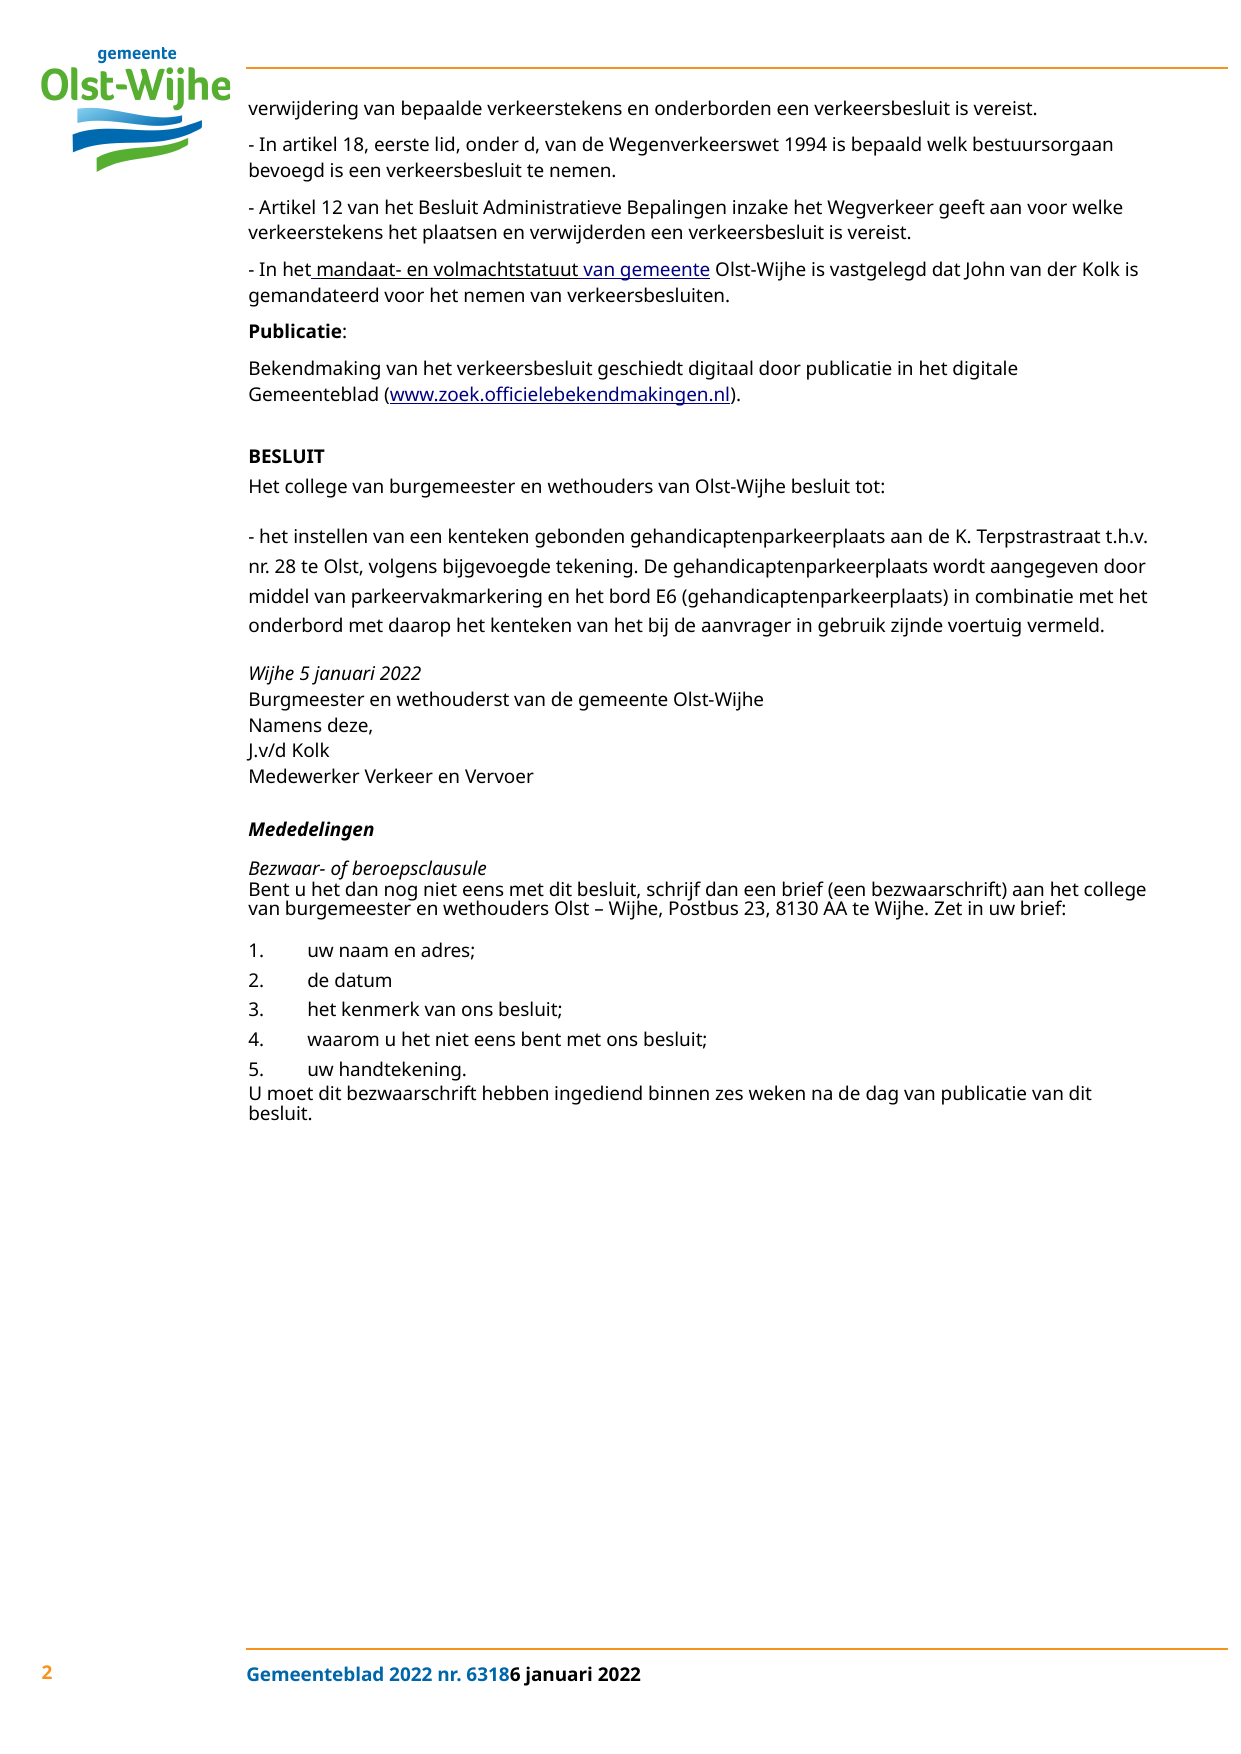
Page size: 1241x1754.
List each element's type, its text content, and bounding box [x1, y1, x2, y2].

text Bekendmaking van het verkeersbesluit geschiedt digitaal door publicatie in het digitale Gemeenteblad (www.zoek.officielebekendmakingen.nl). [248, 355, 1152, 407]
text Bezwaar- of beroepsclausule [248, 855, 1152, 881]
list waarom u het niet eens bent met ons besluit; [248, 1026, 1152, 1052]
text - Artikel 12 van het Besluit Administratieve Bepalingen inzake het Wegverkeer geeft aan voor welke verkeerstekens het plaatsen en verwijderden een verkeersbesluit is vereist. [248, 194, 1152, 245]
text Mededelingen [248, 816, 1152, 842]
picture [41, 47, 231, 172]
list het kenmerk van ons besluit; [248, 997, 1152, 1022]
text Burgmeester en wethouderst van de gemeente Olst-Wijhe [248, 686, 1152, 712]
text Publicatie: [248, 319, 1152, 344]
text Namens deze, [248, 712, 1152, 737]
text Medewerker Verkeer en Vervoer [248, 763, 1152, 789]
text BESLUIT [248, 444, 1152, 469]
list uw naam en adres; [248, 937, 1152, 963]
text Het college van burgemeester en wethouders van Olst-Wijhe besluit tot: [248, 473, 1152, 499]
list de datum [248, 967, 1152, 993]
list uw handtekening. [248, 1056, 1152, 1081]
text Wijhe 5 januari 2022 [248, 660, 1152, 686]
text - In artikel 18, eerste lid, onder d, van de Wegenverkeerswet 1994 is bepaald welk bestuursorgaan bevoegd is een verkeersbesluit te nemen. [248, 131, 1152, 183]
text J.v/d Kolk [248, 737, 1152, 763]
text verwijdering van bepaalde verkeerstekens en onderborden een verkeersbesluit is vereist. [248, 95, 1152, 121]
text U moet dit bezwaarschrift hebben ingediend binnen zes weken na de dag van publicatie van dit besluit. [248, 1085, 1152, 1124]
text - In het mandaat- en volmachtstatuut van gemeente Olst-Wijhe is vastgelegd dat John van der Kolk is gemandateerd voor het nemen van verkeersbesluiten. [248, 256, 1152, 308]
text - het instellen van een kenteken gebonden gehandicaptenparkeerplaats aan de K. Terpstrastraat t.h.v. nr. 28 te Olst, volgens bijgevoegde tekening. De gehandicaptenparkeerplaats wordt aangegeven door middel van parkeervakmarkering en het bord E6 (gehandicaptenparkeerplaats) in combinatie met het onderbord met daarop het kenteken van het bij de aanvrager in gebruik zijnde voertuig vermeld. [248, 524, 1152, 638]
text Bent u het dan nog niet eens met dit besluit, schrijf dan een brief (een bezwaarschrift) aan het college van burgemeester en wethouders Olst – Wijhe, Postbus 23, 8130 AA te Wijhe. Zet in uw brief: [248, 881, 1152, 920]
